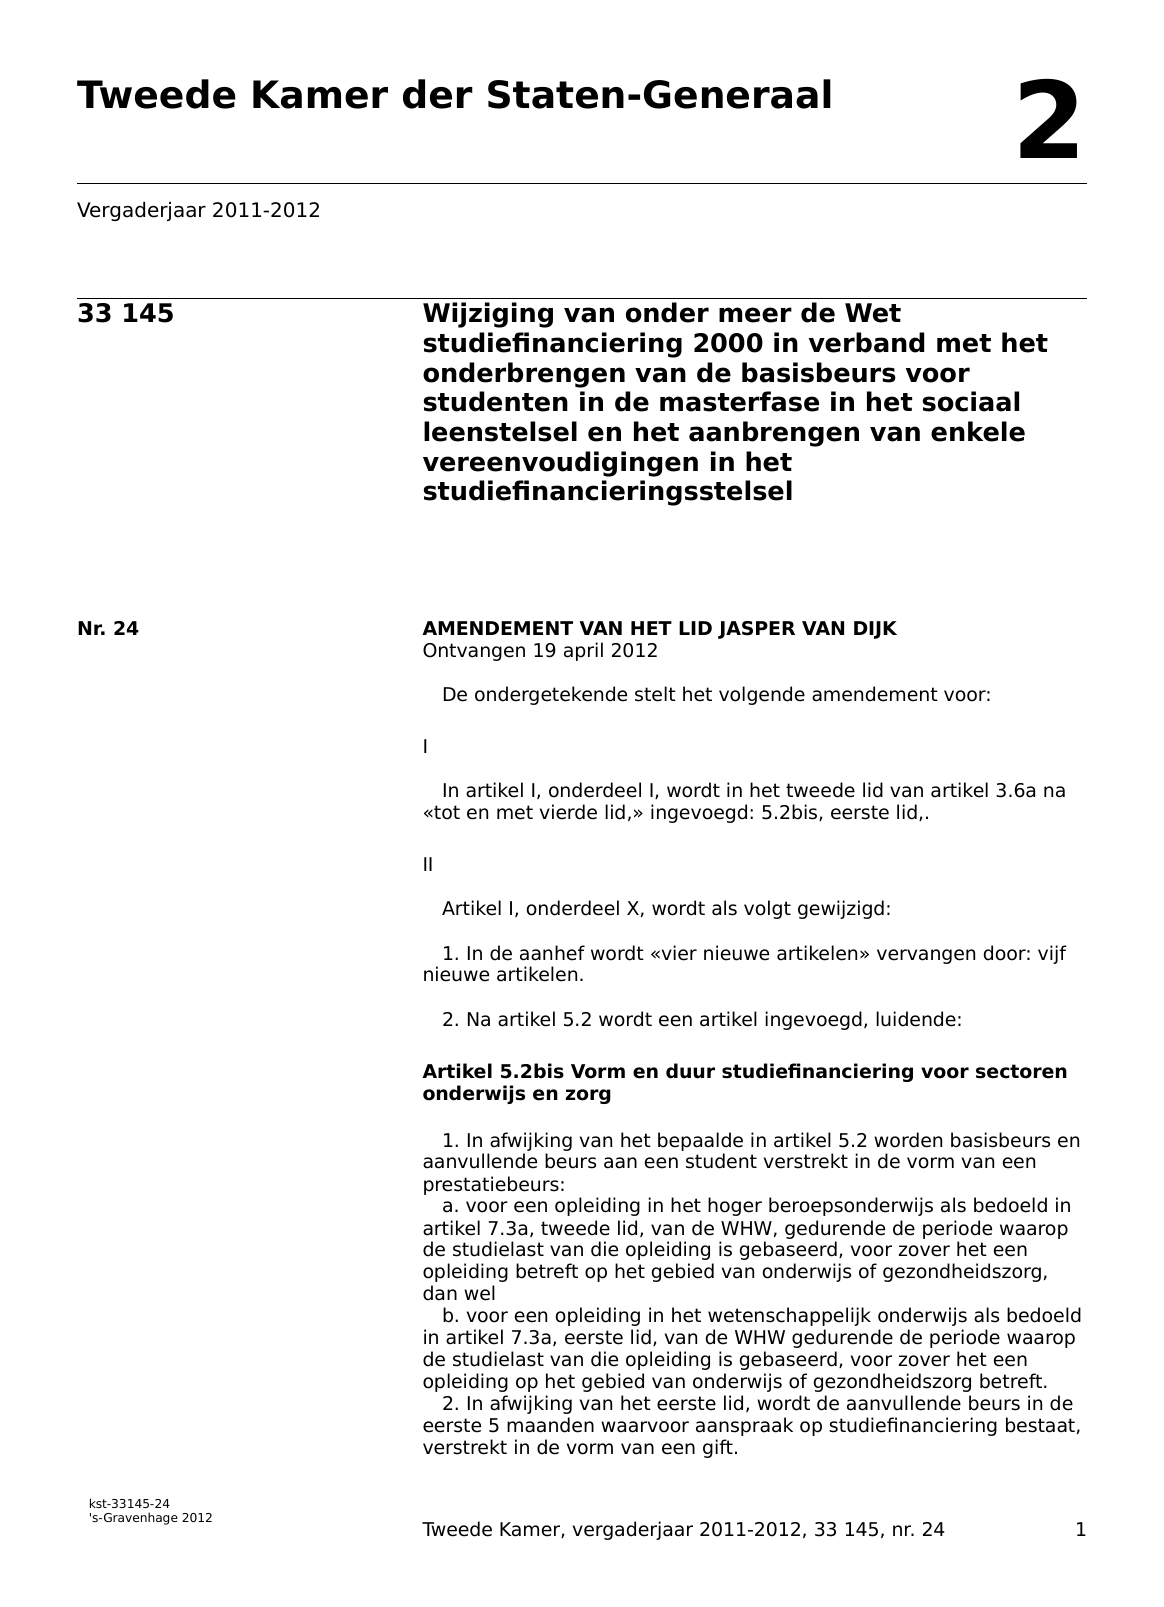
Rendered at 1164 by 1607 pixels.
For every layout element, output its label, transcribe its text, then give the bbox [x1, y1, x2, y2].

text 2. Na artikel 5.2 wordt een artikel ingevoegd, luidende: [422, 1008, 1087, 1031]
text b. voor een opleiding in het wetenschappelijk onderwijs als bedoeld in artikel 7.3a, eerste lid, van de WHW gedurende de periode waarop de studielast van die opleiding is gebaseerd, voor zover het een opleiding op het gebied van onderwijs of gezondheidszorg betreft. [422, 1305, 1087, 1393]
subtitle Nr. 24 AMENDEMENT VAN HET LID JASPER VAN DIJK [77, 618, 1087, 640]
text 's-Gravenhage 2012 [88, 1511, 323, 1525]
text kst-33145-24 [88, 1497, 323, 1511]
subtitle I [422, 736, 1087, 758]
table_cell Vergaderjaar 2011-2012 [77, 184, 1087, 298]
subtitle II [422, 854, 1087, 876]
text 2. In afwijking van het eerste lid, wordt de aanvullende beurs in de eerste 5 maanden waarvoor aanspraak op studiefinanciering bestaat, verstrekt in de vorm van een gift. [422, 1393, 1087, 1459]
text Artikel I, onderdeel X, wordt als volgt gewijzigd: [422, 898, 1087, 920]
text In artikel I, onderdeel I, wordt in het tweede lid van artikel 3.6a na «tot en met vierde lid,» ingevoegd: 5.2bis, eerste lid,. [422, 780, 1087, 824]
text De ondergetekende stelt het volgende amendement voor: [422, 684, 1087, 706]
subtitle 33 145 Wijziging van onder meer de Wet studiefinanciering 2000 in verband met het onderbrengen van de basisbeurs voor studenten in de masterfase in het sociaal leenstelsel en het aanbrengen van enkele vereenvoudigingen in het studiefinancieringsstelsel [77, 299, 1087, 507]
table_header 2 [886, 59, 1087, 183]
text a. voor een opleiding in het hoger beroepsonderwijs als bedoeld in artikel 7.3a, tweede lid, van de WHW, gedurende de periode waarop de studielast van die opleiding is gebaseerd, voor zover het een opleiding betreft op het gebied van onderwijs of gezondheidszorg, dan wel [422, 1195, 1087, 1305]
text 1. In afwijking van het bepaalde in artikel 5.2 worden basisbeurs en aanvullende beurs aan een student verstrekt in de vorm van een prestatiebeurs: [422, 1129, 1087, 1195]
table_header Tweede Kamer der Staten-Generaal [77, 59, 886, 183]
subtitle Artikel 5.2bis Vorm en duur studiefinanciering voor sectoren onderwijs en zorg [422, 1061, 1087, 1104]
text 1. In de aanhef wordt «vier nieuwe artikelen» vervangen door: vijf nieuwe artikelen. [422, 942, 1087, 986]
text Ontvangen 19 april 2012 [422, 640, 1087, 662]
